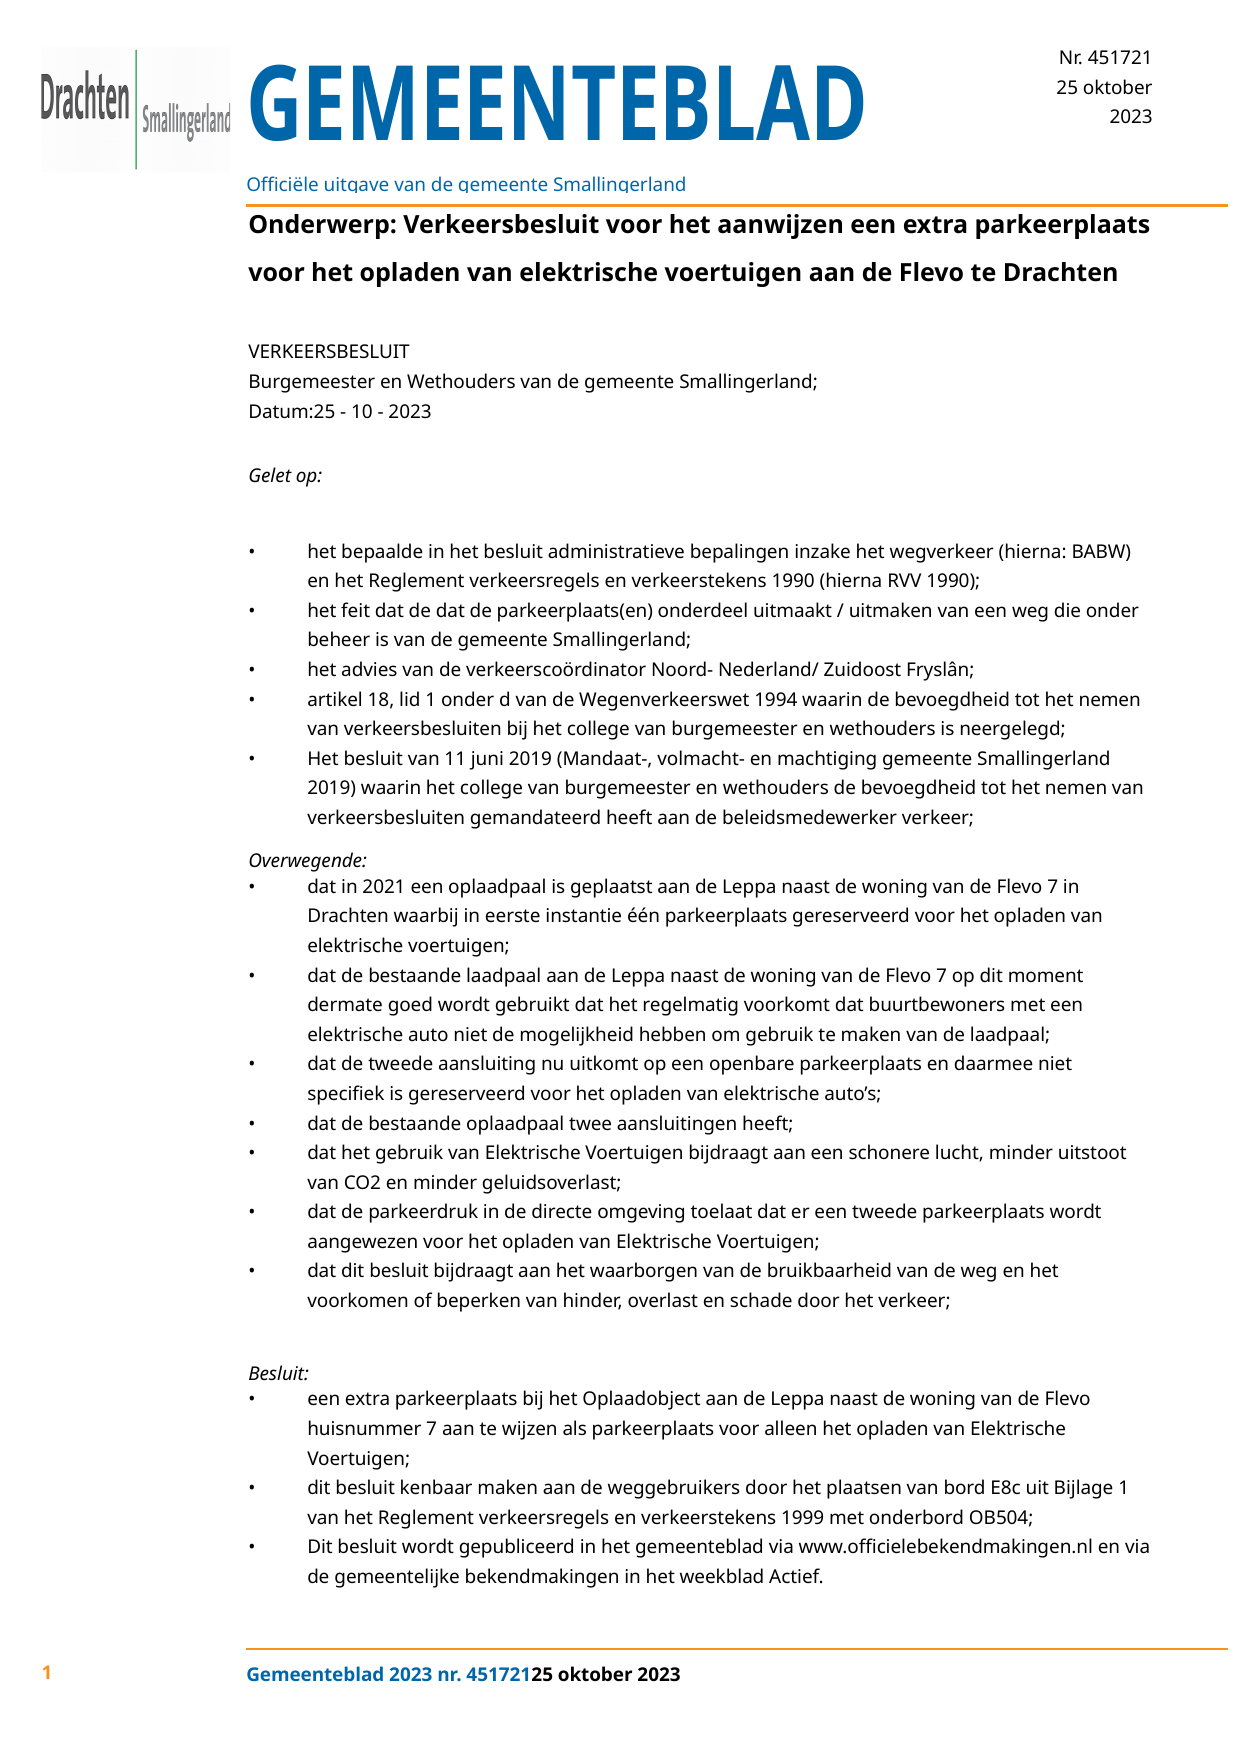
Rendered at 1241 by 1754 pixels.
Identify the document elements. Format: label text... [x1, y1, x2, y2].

list dat de tweede aansluiting nu uitkomt op een openbare parkeerplaats en daarmee niet specifiek is gereserveerd voor het opladen van elektrische auto’s; [248, 1051, 1152, 1106]
list dat de parkeerdruk in de directe omgeving toelaat dat er een tweede parkeerplaats wordt aangewezen voor het opladen van Elektrische Voertuigen; [248, 1198, 1152, 1254]
list dat het gebruik van Elektrische Voertuigen bijdraagt aan een schonere lucht, minder uitstoot van CO2 en minder geluidsoverlast; [248, 1139, 1152, 1194]
list het bepaalde in het besluit administratieve bepalingen inzake het wegverkeer (hierna: BABW) en het Reglement verkeersregels en verkeerstekens 1990 (hierna RVV 1990); [248, 538, 1152, 593]
list dat dit besluit bijdraagt aan het waarborgen van de bruikbaarheid van de weg en het voorkomen of beperken van hinder, overlast en schade door het verkeer; [248, 1258, 1152, 1313]
text Besluit: [248, 1360, 1152, 1386]
text Datum:25 - 10 - 2023 [248, 398, 1152, 423]
list artikel 18, lid 1 onder d van de Wegenverkeerswet 1994 waarin de bevoegdheid tot het nemen van verkeersbesluiten bij het college van burgemeester en wethouders is neergelegd; [248, 686, 1152, 741]
picture [41, 47, 231, 172]
text VERKEERSBESLUIT [248, 339, 1152, 364]
list dit besluit kenbaar maken aan de weggebruikers door het plaatsen van bord E8c uit Bijlage 1 van het Reglement verkeersregels en verkeerstekens 1999 met onderbord OB504; [248, 1474, 1152, 1530]
text Overwegende: [248, 847, 1152, 873]
text Onderwerp: Verkeersbesluit voor het aanwijzen een extra parkeerplaats voor het opladen van elektrische voertuigen aan de Flevo te Drachten [248, 207, 1152, 288]
list dat de bestaande oplaadpaal twee aansluitingen heeft; [248, 1110, 1152, 1135]
list Het besluit van 11 juni 2019 (Mandaat-, volmacht- en machtiging gemeente Smallingerland 2019) waarin het college van burgemeester en wethouders de bevoegdheid tot het nemen van verkeersbesluiten gemandateerd heeft aan de beleidsmedewerker verkeer; [248, 745, 1152, 830]
list het advies van de verkeerscoördinator Noord- Nederland/ Zuidoost Fryslân; [248, 656, 1152, 682]
text Gelet op: [248, 462, 1152, 487]
list Dit besluit wordt gepubliceerd in het gemeenteblad via www.officielebekendmakingen.nl en via de gemeentelijke bekendmakingen in het weekblad Actief. [248, 1533, 1152, 1589]
list dat in 2021 een oplaadpaal is geplaatst aan de Leppa naast de woning van de Flevo 7 in Drachten waarbij in eerste instantie één parkeerplaats gereserveerd voor het opladen van elektrische voertuigen; [248, 873, 1152, 958]
list dat de bestaande laadpaal aan de Leppa naast de woning van de Flevo 7 op dit moment dermate goed wordt gebruikt dat het regelmatig voorkomt dat buurtbewoners met een elektrische auto niet de mogelijkheid hebben om gebruik te maken van de laadpaal; [248, 962, 1152, 1047]
text Burgemeester en Wethouders van de gemeente Smallingerland; [248, 368, 1152, 394]
list een extra parkeerplaats bij het Oplaadobject aan de Leppa naast de woning van de Flevo huisnummer 7 aan te wijzen als parkeerplaats voor alleen het opladen van Elektrische Voertuigen; [248, 1386, 1152, 1471]
list het feit dat de dat de parkeerplaats(en) onderdeel uitmaakt / uitmaken van een weg die onder beheer is van de gemeente Smallingerland; [248, 597, 1152, 652]
